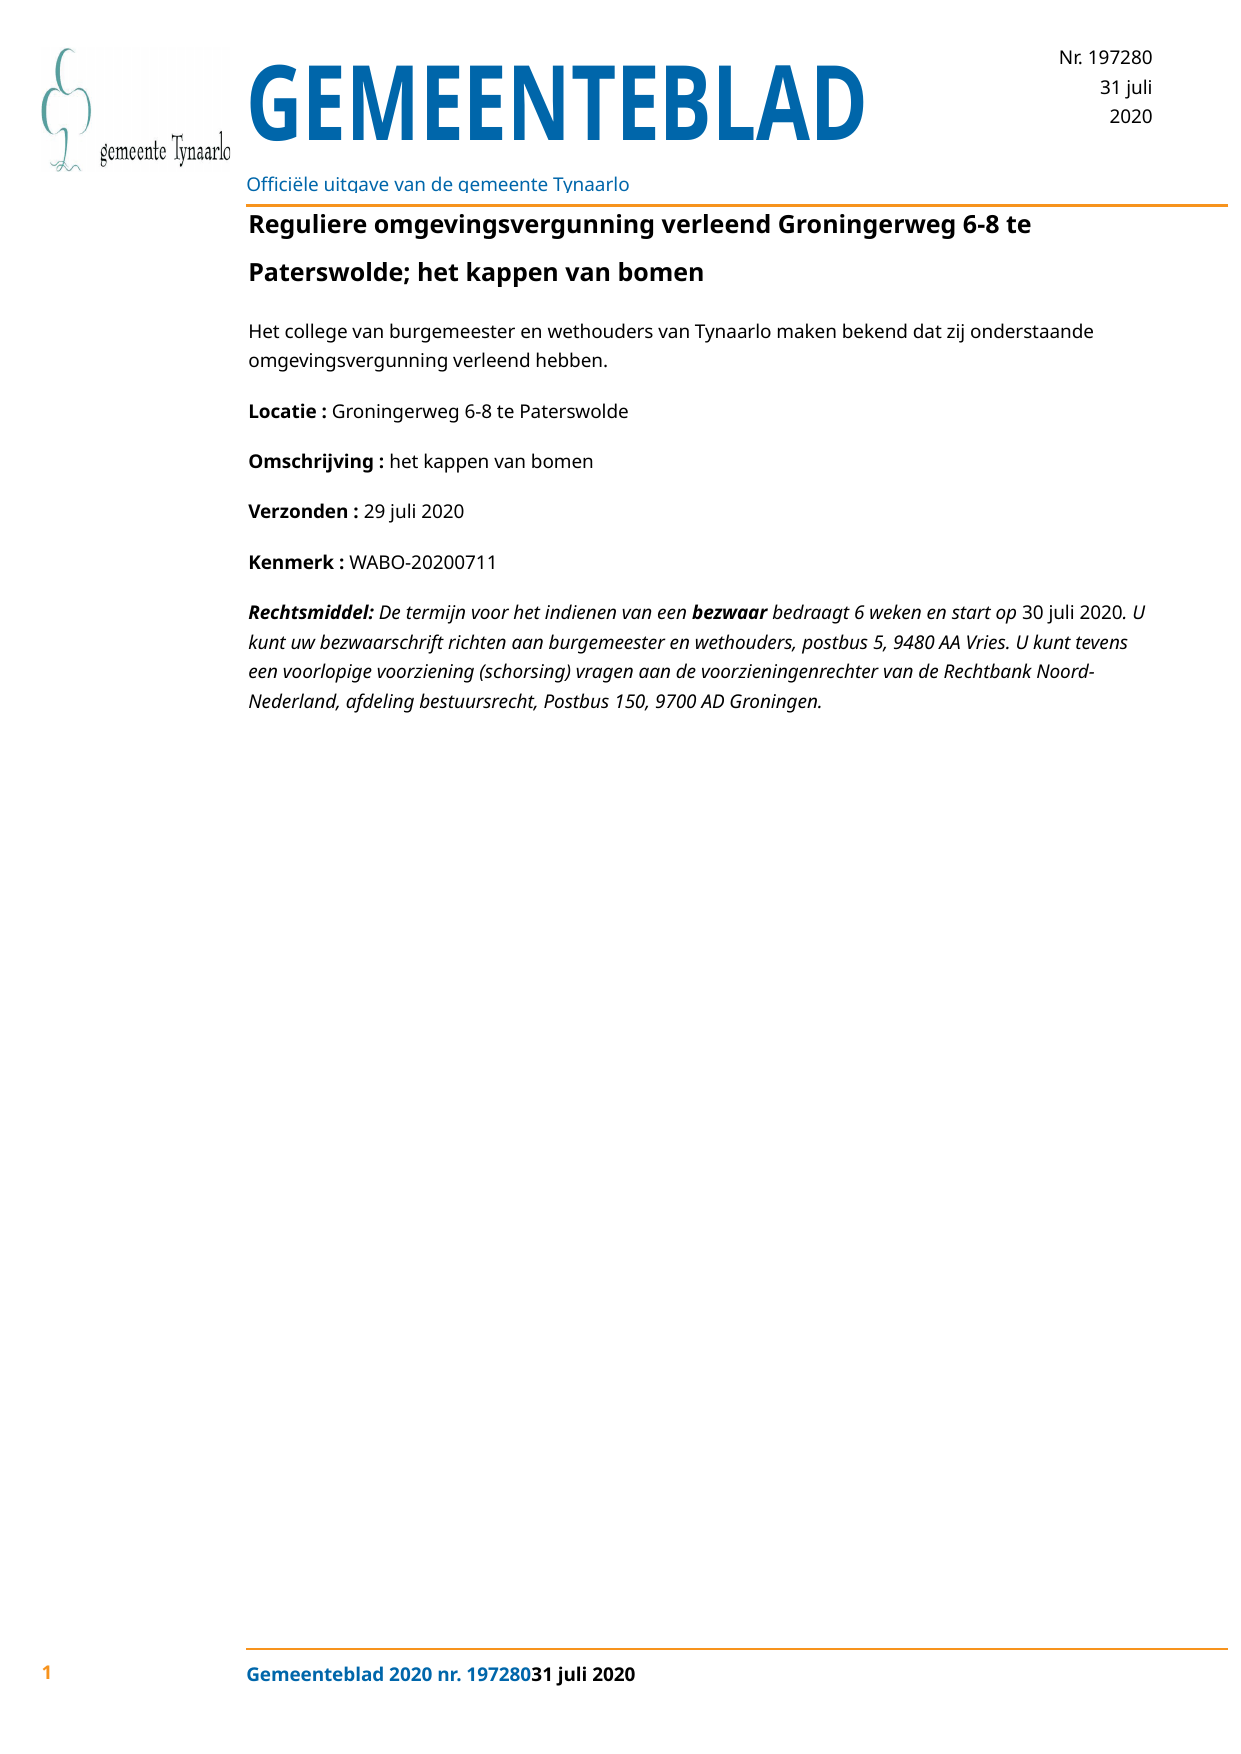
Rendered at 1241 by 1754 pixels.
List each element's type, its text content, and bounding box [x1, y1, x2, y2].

text Omschrijving : het kappen van bomen [248, 448, 1152, 474]
text Reguliere omgevingsvergunning verleend Groningerweg 6-8 te Paterswolde; het kappen van bomen [248, 207, 1152, 288]
text Het college van burgemeester en wethouders van Tynaarlo maken bekend dat zij onderstaande omgevingsvergunning verleend hebben. [248, 318, 1152, 373]
text Kenmerk : WABO-20200711 [248, 549, 1152, 575]
text Rechtsmiddel: De termijn voor het indienen van een bezwaar bedraagt 6 weken en start op 30 juli 2020. U kunt uw bezwaarschrift richten aan burgemeester en wethouders, postbus 5, 9480 AA Vries. U kunt tevens een voorlopige voorziening (schorsing) vragen aan de voorzieningenrechter van de Rechtbank Noord-Nederland, afdeling bestuursrecht, Postbus 150, 9700 AD Groningen. [248, 599, 1152, 714]
text Verzonden : 29 juli 2020 [248, 499, 1152, 524]
picture [41, 47, 231, 172]
text Locatie : Groningerweg 6-8 te Paterswolde [248, 398, 1152, 424]
